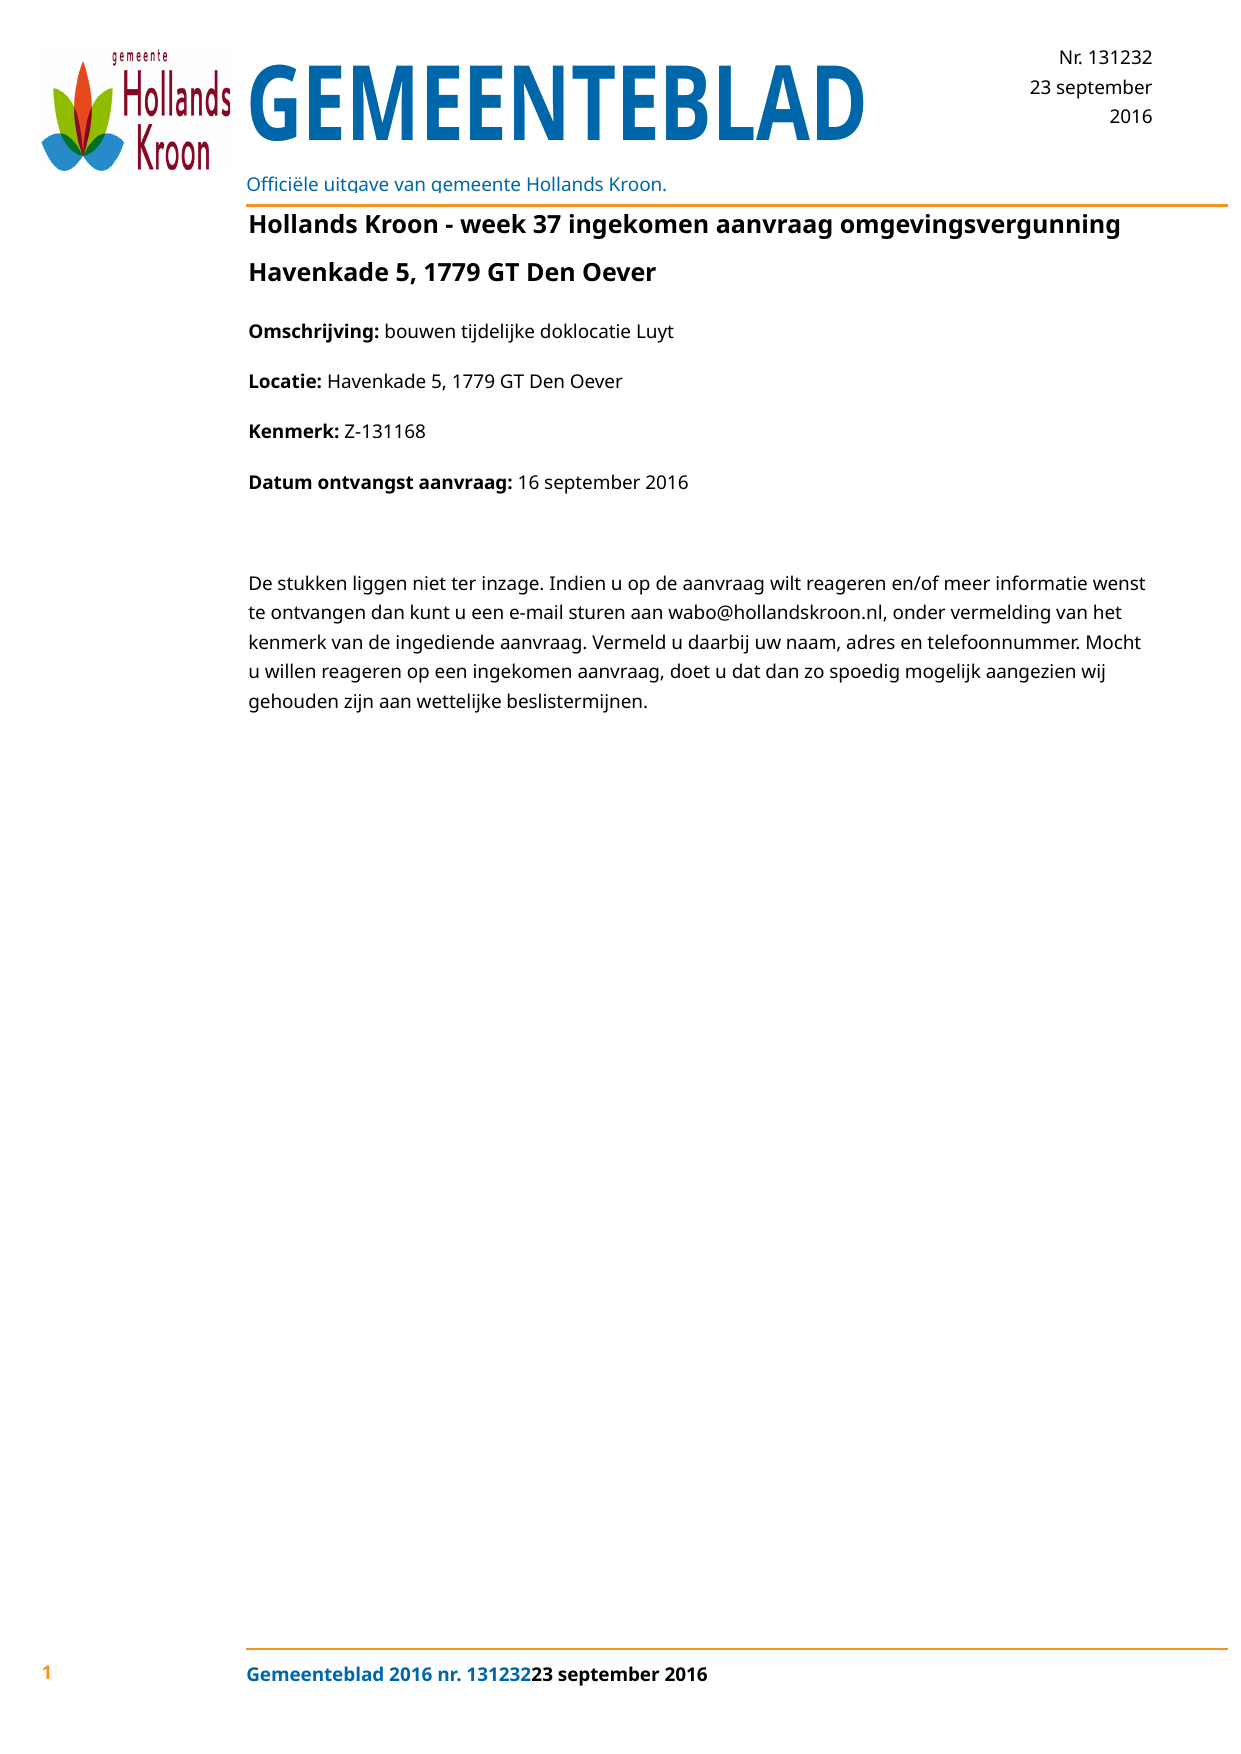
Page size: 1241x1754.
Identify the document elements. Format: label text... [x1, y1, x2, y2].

text Kenmerk: Z-131168 [248, 419, 1152, 444]
text Omschrijving: bouwen tijdelijke doklocatie Luyt [248, 318, 1152, 344]
picture [41, 47, 231, 172]
text Hollands Kroon - week 37 ingekomen aanvraag omgevingsvergunning Havenkade 5, 1779 GT Den Oever [248, 207, 1152, 288]
text Locatie: Havenkade 5, 1779 GT Den Oever [248, 368, 1152, 394]
text De stukken liggen niet ter inzage. Indien u op de aanvraag wilt reageren en/of meer informatie wenst te ontvangen dan kunt u een e-mail sturen aan wabo@hollandskroon.nl, onder vermelding van het kenmerk van de ingediende aanvraag. Vermeld u daarbij uw naam, adres en telefoonnummer. Mocht u willen reageren op een ingekomen aanvraag, doet u dat dan zo spoedig mogelijk aangezien wij gehouden zijn aan wettelijke beslistermijnen. [248, 570, 1152, 714]
text Datum ontvangst aanvraag: 16 september 2016 [248, 469, 1152, 495]
